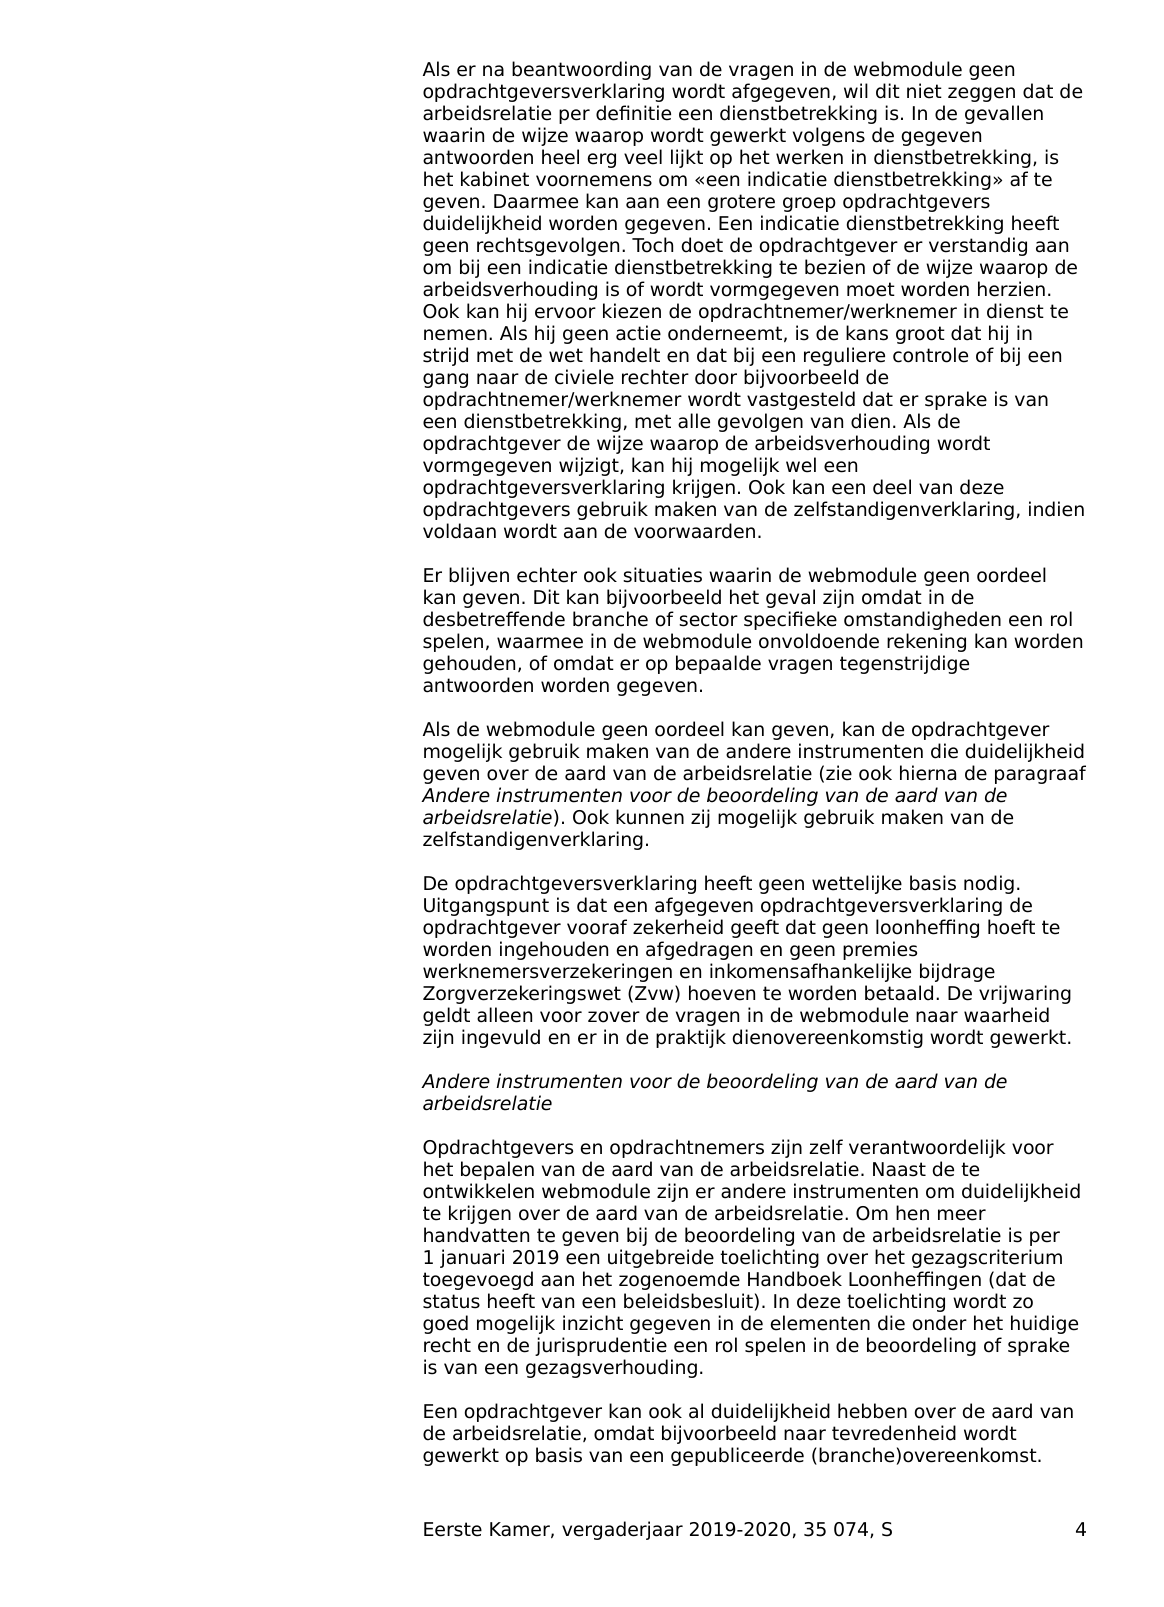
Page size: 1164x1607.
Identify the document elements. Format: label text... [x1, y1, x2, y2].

text De opdrachtgeversverklaring heeft geen wettelijke basis nodig. Uitgangspunt is dat een afgegeven opdrachtgeversverklaring de opdrachtgever vooraf zekerheid geeft dat geen loonheffing hoeft te worden ingehouden en afgedragen en geen premies werknemersverzekeringen en inkomensafhankelijke bijdrage Zorgverzekeringswet (Zvw) hoeven te worden betaald. De vrijwaring geldt alleen voor zover de vragen in de webmodule naar waarheid zijn ingevuld en er in de praktijk dienovereenkomstig wordt gewerkt. [422, 873, 1087, 1049]
subtitle Andere instrumenten voor de beoordeling van de aard van de arbeidsrelatie [422, 1071, 1087, 1115]
text Een opdrachtgever kan ook al duidelijkheid hebben over de aard van de arbeidsrelatie, omdat bijvoorbeeld naar tevredenheid wordt gewerkt op basis van een gepubliceerde (branche)overeenkomst. [422, 1401, 1087, 1467]
text Als de webmodule geen oordeel kan geven, kan de opdrachtgever mogelijk gebruik maken van de andere instrumenten die duidelijkheid geven over de aard van de arbeidsrelatie (zie ook hierna de paragraaf Andere instrumenten voor de beoordeling van de aard van de arbeidsrelatie). Ook kunnen zij mogelijk gebruik maken van de zelfstandigenverklaring. [422, 719, 1087, 851]
text Opdrachtgevers en opdrachtnemers zijn zelf verantwoordelijk voor het bepalen van de aard van de arbeidsrelatie. Naast de te ontwikkelen webmodule zijn er andere instrumenten om duidelijkheid te krijgen over de aard van de arbeidsrelatie. Om hen meer handvatten te geven bij de beoordeling van de arbeidsrelatie is per 1 januari 2019 een uitgebreide toelichting over het gezagscriterium toegevoegd aan het zogenoemde Handboek Loonheffingen (dat de status heeft van een beleidsbesluit). In deze toelichting wordt zo goed mogelijk inzicht gegeven in de elementen die onder het huidige recht en de jurisprudentie een rol spelen in de beoordeling of sprake is van een gezagsverhouding. [422, 1137, 1087, 1379]
text Als er na beantwoording van de vragen in de webmodule geen opdrachtgeversverklaring wordt afgegeven, wil dit niet zeggen dat de arbeidsrelatie per definitie een dienstbetrekking is. In de gevallen waarin de wijze waarop wordt gewerkt volgens de gegeven antwoorden heel erg veel lijkt op het werken in dienstbetrekking, is het kabinet voornemens om «een indicatie dienstbetrekking» af te geven. Daarmee kan aan een grotere groep opdrachtgevers duidelijkheid worden gegeven. Een indicatie dienstbetrekking heeft geen rechtsgevolgen. Toch doet de opdrachtgever er verstandig aan om bij een indicatie dienstbetrekking te bezien of de wijze waarop de arbeidsverhouding is of wordt vormgegeven moet worden herzien. Ook kan hij ervoor kiezen de opdrachtnemer/werknemer in dienst te nemen. Als hij geen actie onderneemt, is de kans groot dat hij in strijd met de wet handelt en dat bij een reguliere controle of bij een gang naar de civiele rechter door bijvoorbeeld de opdrachtnemer/werknemer wordt vastgesteld dat er sprake is van een dienstbetrekking, met alle gevolgen van dien. Als de opdrachtgever de wijze waarop de arbeidsverhouding wordt vormgegeven wijzigt, kan hij mogelijk wel een opdrachtgeversverklaring krijgen. Ook kan een deel van deze opdrachtgevers gebruik maken van de zelfstandigenverklaring, indien voldaan wordt aan de voorwaarden. [422, 59, 1087, 543]
text Er blijven echter ook situaties waarin de webmodule geen oordeel kan geven. Dit kan bijvoorbeeld het geval zijn omdat in de desbetreffende branche of sector specifieke omstandigheden een rol spelen, waarmee in de webmodule onvoldoende rekening kan worden gehouden, of omdat er op bepaalde vragen tegenstrijdige antwoorden worden gegeven. [422, 565, 1087, 697]
